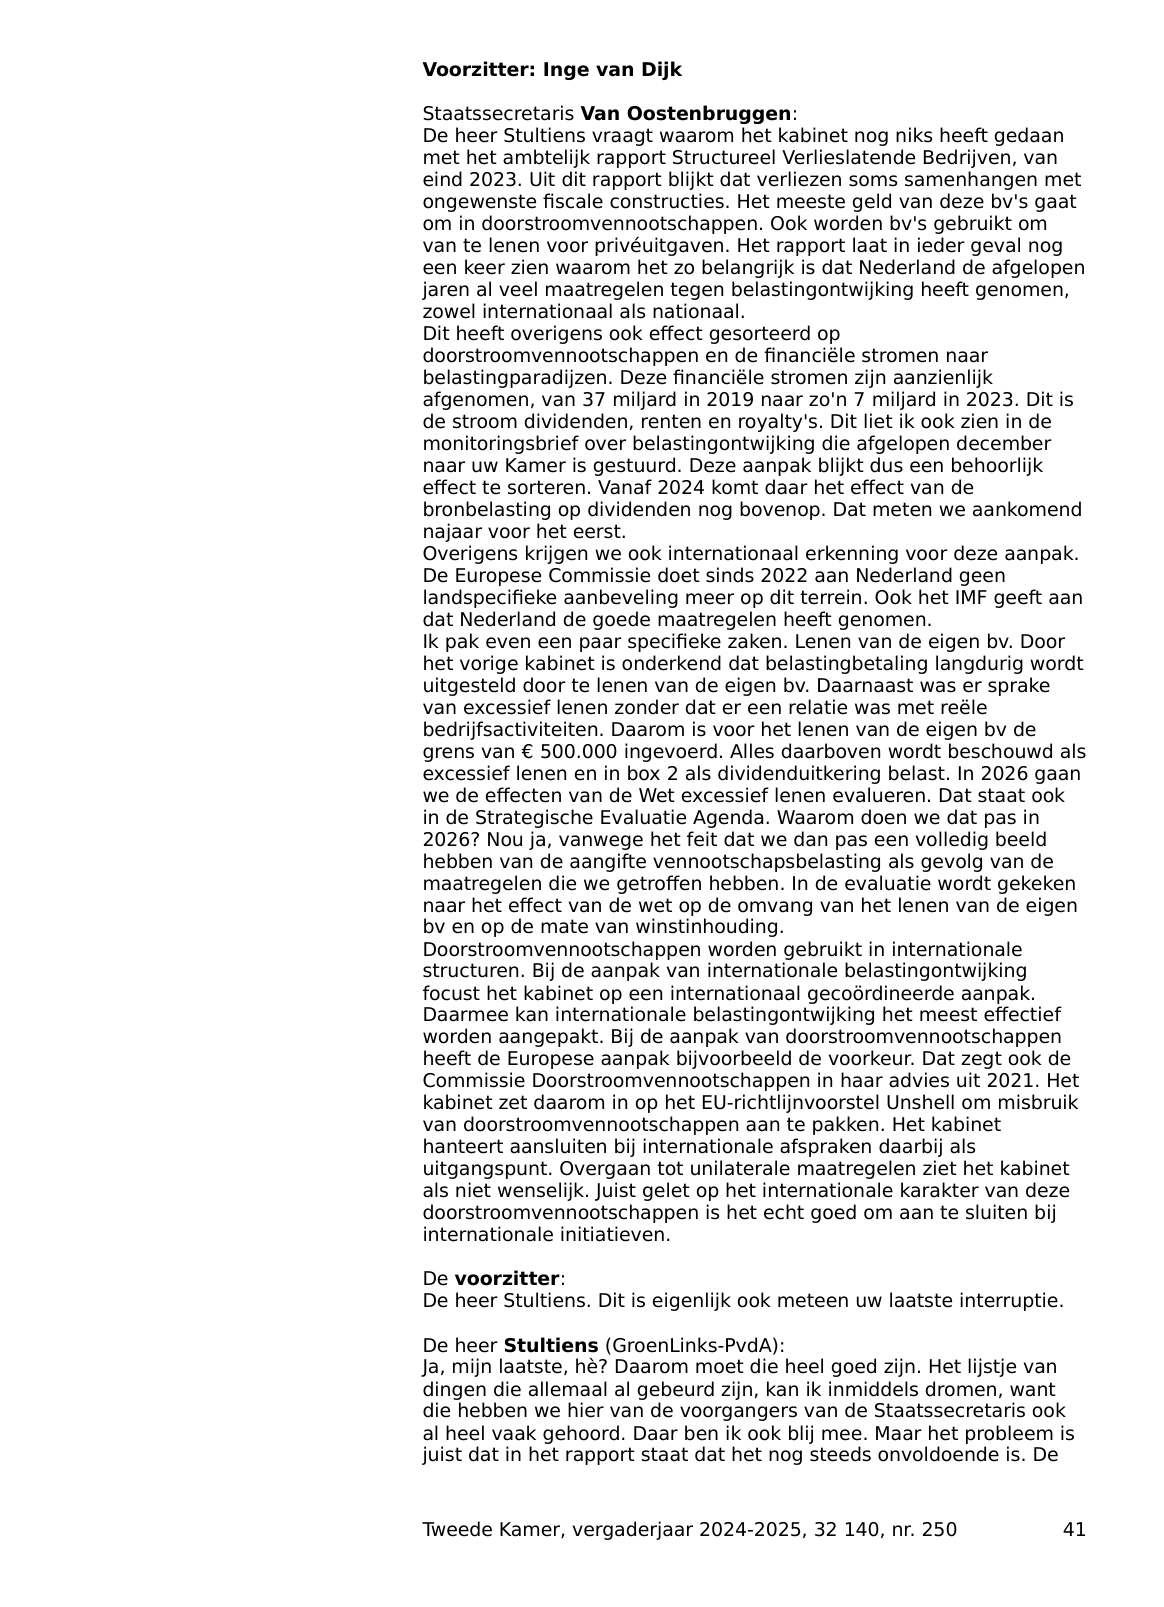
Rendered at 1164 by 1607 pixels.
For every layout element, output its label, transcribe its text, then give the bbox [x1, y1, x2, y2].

text De heer Stultiens. Dit is eigenlijk ook meteen uw laatste interruptie. [422, 1290, 1087, 1312]
text Ja, mijn laatste, hè? Daarom moet die heel goed zijn. Het lijstje van dingen die allemaal al gebeurd zijn, kan ik inmiddels dromen, want die hebben we hier van de voorgangers van de Staatssecretaris ook al heel vaak gehoord. Daar ben ik ook blij mee. Maar het probleem is juist dat in het rapport staat dat het nog steeds onvoldoende is. De [422, 1356, 1087, 1466]
text Doorstroomvennootschappen worden gebruikt in internationale structuren. Bij de aanpak van internationale belastingontwijking focust het kabinet op een internationaal gecoördineerde aanpak. Daarmee kan internationale belastingontwijking het meest effectief worden aangepakt. Bij de aanpak van doorstroomvennootschappen heeft de Europese aanpak bijvoorbeeld de voorkeur. Dat zegt ook de Commissie Doorstroomvennootschappen in haar advies uit 2021. Het kabinet zet daarom in op het EU-richtlijnvoorstel Unshell om misbruik van doorstroomvennootschappen aan te pakken. Het kabinet hanteert aansluiten bij internationale afspraken daarbij als uitgangspunt. Overgaan tot unilaterale maatregelen ziet het kabinet als niet wenselijk. Juist gelet op het internationale karakter van deze doorstroomvennootschappen is het echt goed om aan te sluiten bij internationale initiatieven. [422, 938, 1087, 1246]
text De heer Stultiens (GroenLinks-PvdA): [422, 1334, 1087, 1356]
text Voorzitter: Inge van Dijk [422, 59, 1087, 81]
text Overigens krijgen we ook internationaal erkenning voor deze aanpak. De Europese Commissie doet sinds 2022 aan Nederland geen landspecifieke aanbeveling meer op dit terrein. Ook het IMF geeft aan dat Nederland de goede maatregelen heeft genomen. [422, 543, 1087, 631]
text De heer Stultiens vraagt waarom het kabinet nog niks heeft gedaan met het ambtelijk rapport Structureel Verlieslatende Bedrijven, van eind 2023. Uit dit rapport blijkt dat verliezen soms samenhangen met ongewenste fiscale constructies. Het meeste geld van deze bv's gaat om in doorstroomvennootschappen. Ook worden bv's gebruikt om van te lenen voor privéuitgaven. Het rapport laat in ieder geval nog een keer zien waarom het zo belangrijk is dat Nederland de afgelopen jaren al veel maatregelen tegen belastingontwijking heeft genomen, zowel internationaal als nationaal. [422, 125, 1087, 323]
text De voorzitter: [422, 1268, 1087, 1290]
text Ik pak even een paar specifieke zaken. Lenen van de eigen bv. Door het vorige kabinet is onderkend dat belastingbetaling langdurig wordt uitgesteld door te lenen van de eigen bv. Daarnaast was er sprake van excessief lenen zonder dat er een relatie was met reële bedrijfsactiviteiten. Daarom is voor het lenen van de eigen bv de grens van € 500.000 ingevoerd. Alles daarboven wordt beschouwd als excessief lenen en in box 2 als dividenduitkering belast. In 2026 gaan we de effecten van de Wet excessief lenen evalueren. Dat staat ook in de Strategische Evaluatie Agenda. Waarom doen we dat pas in 2026? Nou ja, vanwege het feit dat we dan pas een volledig beeld hebben van de aangifte vennootschapsbelasting als gevolg van de maatregelen die we getroffen hebben. In de evaluatie wordt gekeken naar het effect van de wet op de omvang van het lenen van de eigen bv en op de mate van winstinhouding. [422, 631, 1087, 938]
text Dit heeft overigens ook effect gesorteerd op doorstroomvennootschappen en de financiële stromen naar belastingparadijzen. Deze financiële stromen zijn aanzienlijk afgenomen, van 37 miljard in 2019 naar zo'n 7 miljard in 2023. Dit is de stroom dividenden, renten en royalty's. Dit liet ik ook zien in de monitoringsbrief over belastingontwijking die afgelopen december naar uw Kamer is gestuurd. Deze aanpak blijkt dus een behoorlijk effect te sorteren. Vanaf 2024 komt daar het effect van de bronbelasting op dividenden nog bovenop. Dat meten we aankomend najaar voor het eerst. [422, 323, 1087, 543]
text Staatssecretaris Van Oostenbruggen: [422, 103, 1087, 125]
